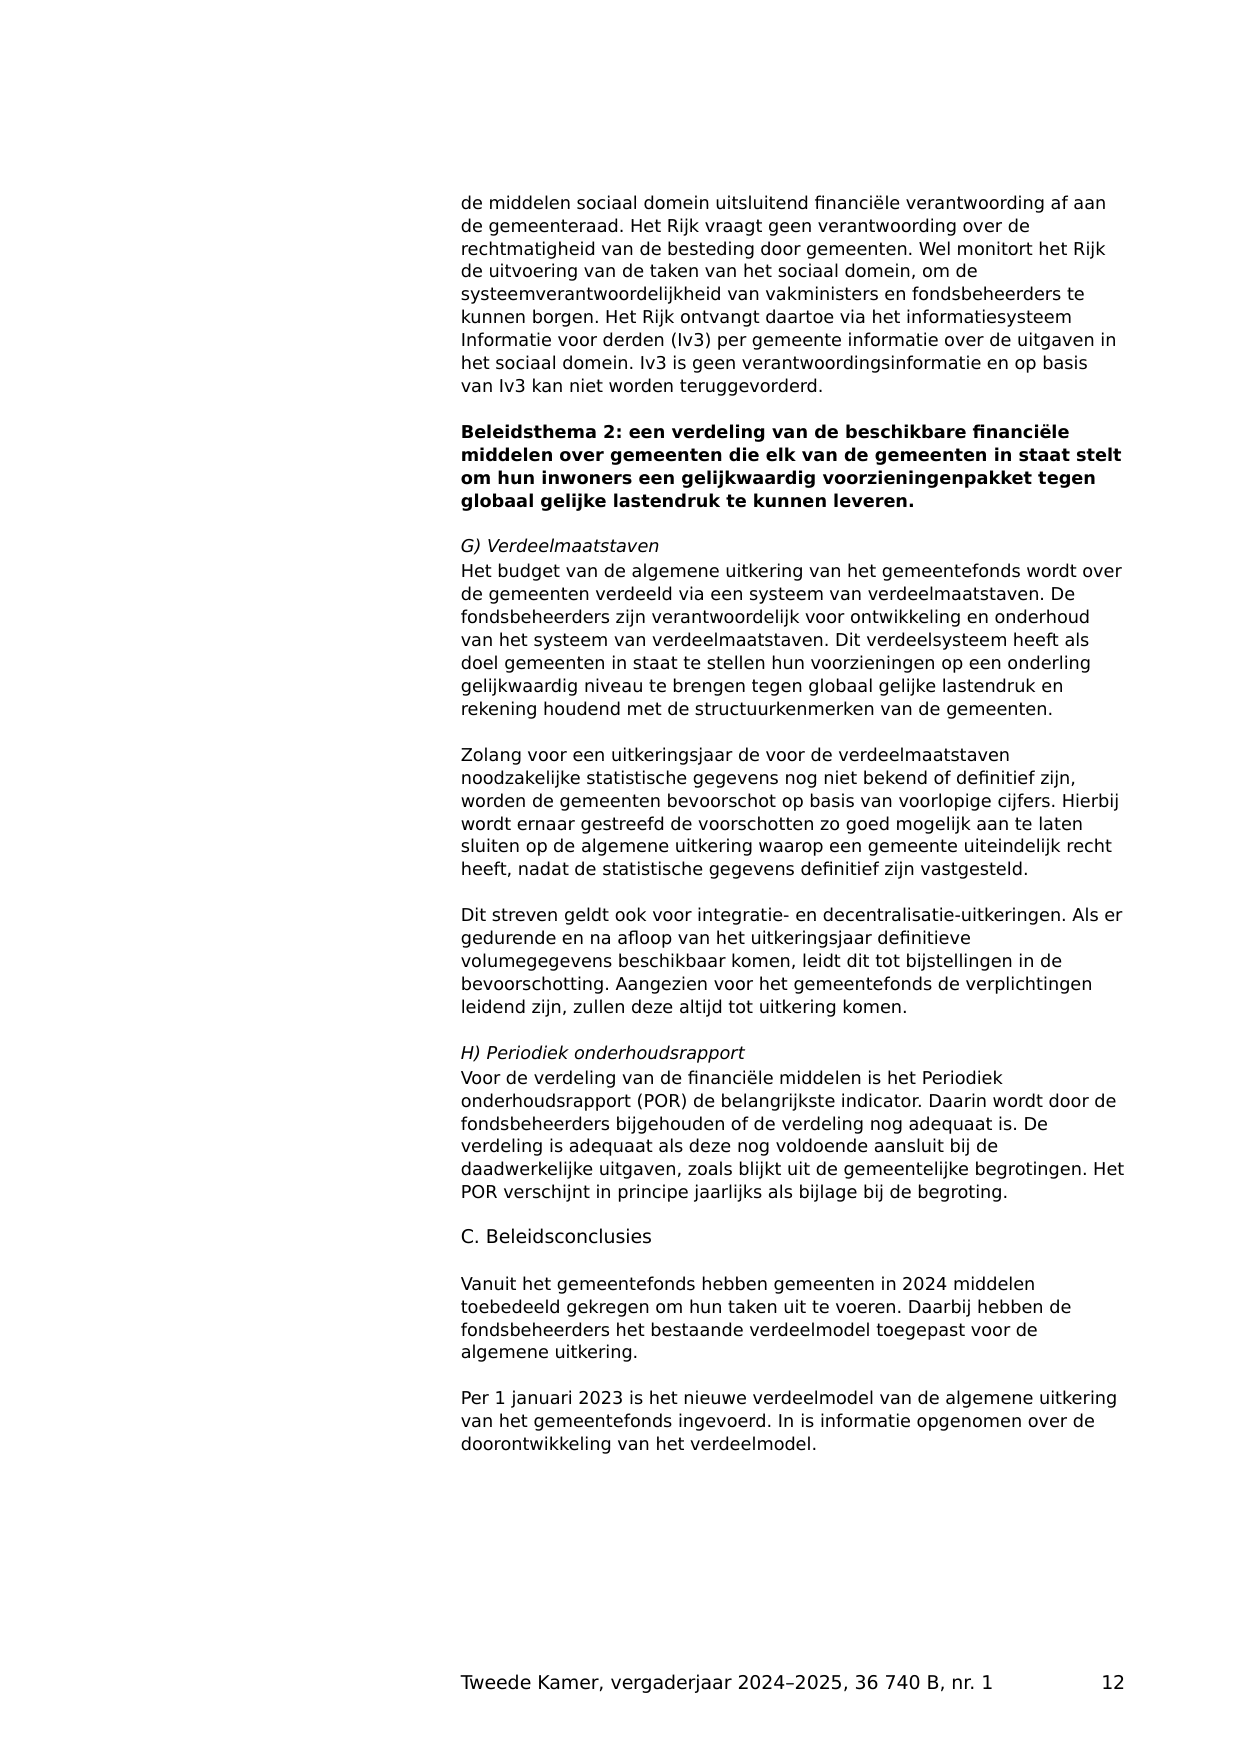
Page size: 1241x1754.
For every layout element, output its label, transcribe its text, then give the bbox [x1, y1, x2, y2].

title C. Beleidsconclusies [461, 1226, 1125, 1248]
text Dit streven geldt ook voor integratie- en decentralisatie-uitkeringen. Als er gedurende en na afloop van het uitkeringsjaar definitieve volumegegevens beschikbaar komen, leidt dit tot bijstellingen in de bevoorschotting. Aangezien voor het gemeentefonds de verplichtingen leidend zijn, zullen deze altijd tot uitkering komen. [461, 903, 1125, 1018]
text Per 1 januari 2023 is het nieuwe verdeelmodel van de algemene uitkering van het gemeentefonds ingevoerd. In is informatie opgenomen over de doorontwikkeling van het verdeelmodel. [461, 1386, 1125, 1455]
text Beleidsthema 2: een verdeling van de beschikbare financiële middelen over gemeenten die elk van de gemeenten in staat stelt om hun inwoners een gelijkwaardig voorzieningenpakket tegen globaal gelijke lastendruk te kunnen leveren. [461, 420, 1125, 512]
text Het budget van de algemene uitkering van het gemeentefonds wordt over de gemeenten verdeeld via een systeem van verdeelmaatstaven. De fondsbeheerders zijn verantwoordelijk voor ontwikkeling en onderhoud van het systeem van verdeelmaatstaven. Dit verdeelsysteem heeft als doel gemeenten in staat te stellen hun voorzieningen op een onderling gelijkwaardig niveau te brengen tegen globaal gelijke lastendruk en rekening houdend met de structuurkenmerken van de gemeenten. [461, 559, 1125, 720]
text de middelen sociaal domein uitsluitend financiële verantwoording af aan de gemeenteraad. Het Rijk vraagt geen verantwoording over de rechtmatigheid van de besteding door gemeenten. Wel monitort het Rijk de uitvoering van de taken van het sociaal domein, om de systeemverantwoordelijkheid van vakministers en fondsbeheerders te kunnen borgen. Het Rijk ontvangt daartoe via het informatiesysteem Informatie voor derden (Iv3) per gemeente informatie over de uitgaven in het sociaal domein. Iv3 is geen verantwoordingsinformatie en op basis van Iv3 kan niet worden teruggevorderd. [461, 191, 1125, 397]
text G) Verdeelmaatstaven [461, 534, 1125, 557]
text Voor de verdeling van de financiële middelen is het Periodiek onderhoudsrapport (POR) de belangrijkste indicator. Daarin wordt door de fondsbeheerders bijgehouden of de verdeling nog adequaat is. De verdeling is adequaat als deze nog voldoende aansluit bij de daadwerkelijke uitgaven, zoals blijkt uit de gemeentelijke begrotingen. Het POR verschijnt in principe jaarlijks als bijlage bij de begroting. [461, 1066, 1125, 1203]
text H) Periodiek onderhoudsrapport [461, 1041, 1125, 1064]
text Vanuit het gemeentefonds hebben gemeenten in 2024 middelen toebedeeld gekregen om hun taken uit te voeren. Daarbij hebben de fondsbeheerders het bestaande verdeelmodel toegepast voor de algemene uitkering. [461, 1272, 1125, 1363]
text Zolang voor een uitkeringsjaar de voor de verdeelmaatstaven noodzakelijke statistische gegevens nog niet bekend of definitief zijn, worden de gemeenten bevoorschot op basis van voorlopige cijfers. Hierbij wordt ernaar gestreefd de voorschotten zo goed mogelijk aan te laten sluiten op de algemene uitkering waarop een gemeente uiteindelijk recht heeft, nadat de statistische gegevens definitief zijn vastgesteld. [461, 743, 1125, 880]
